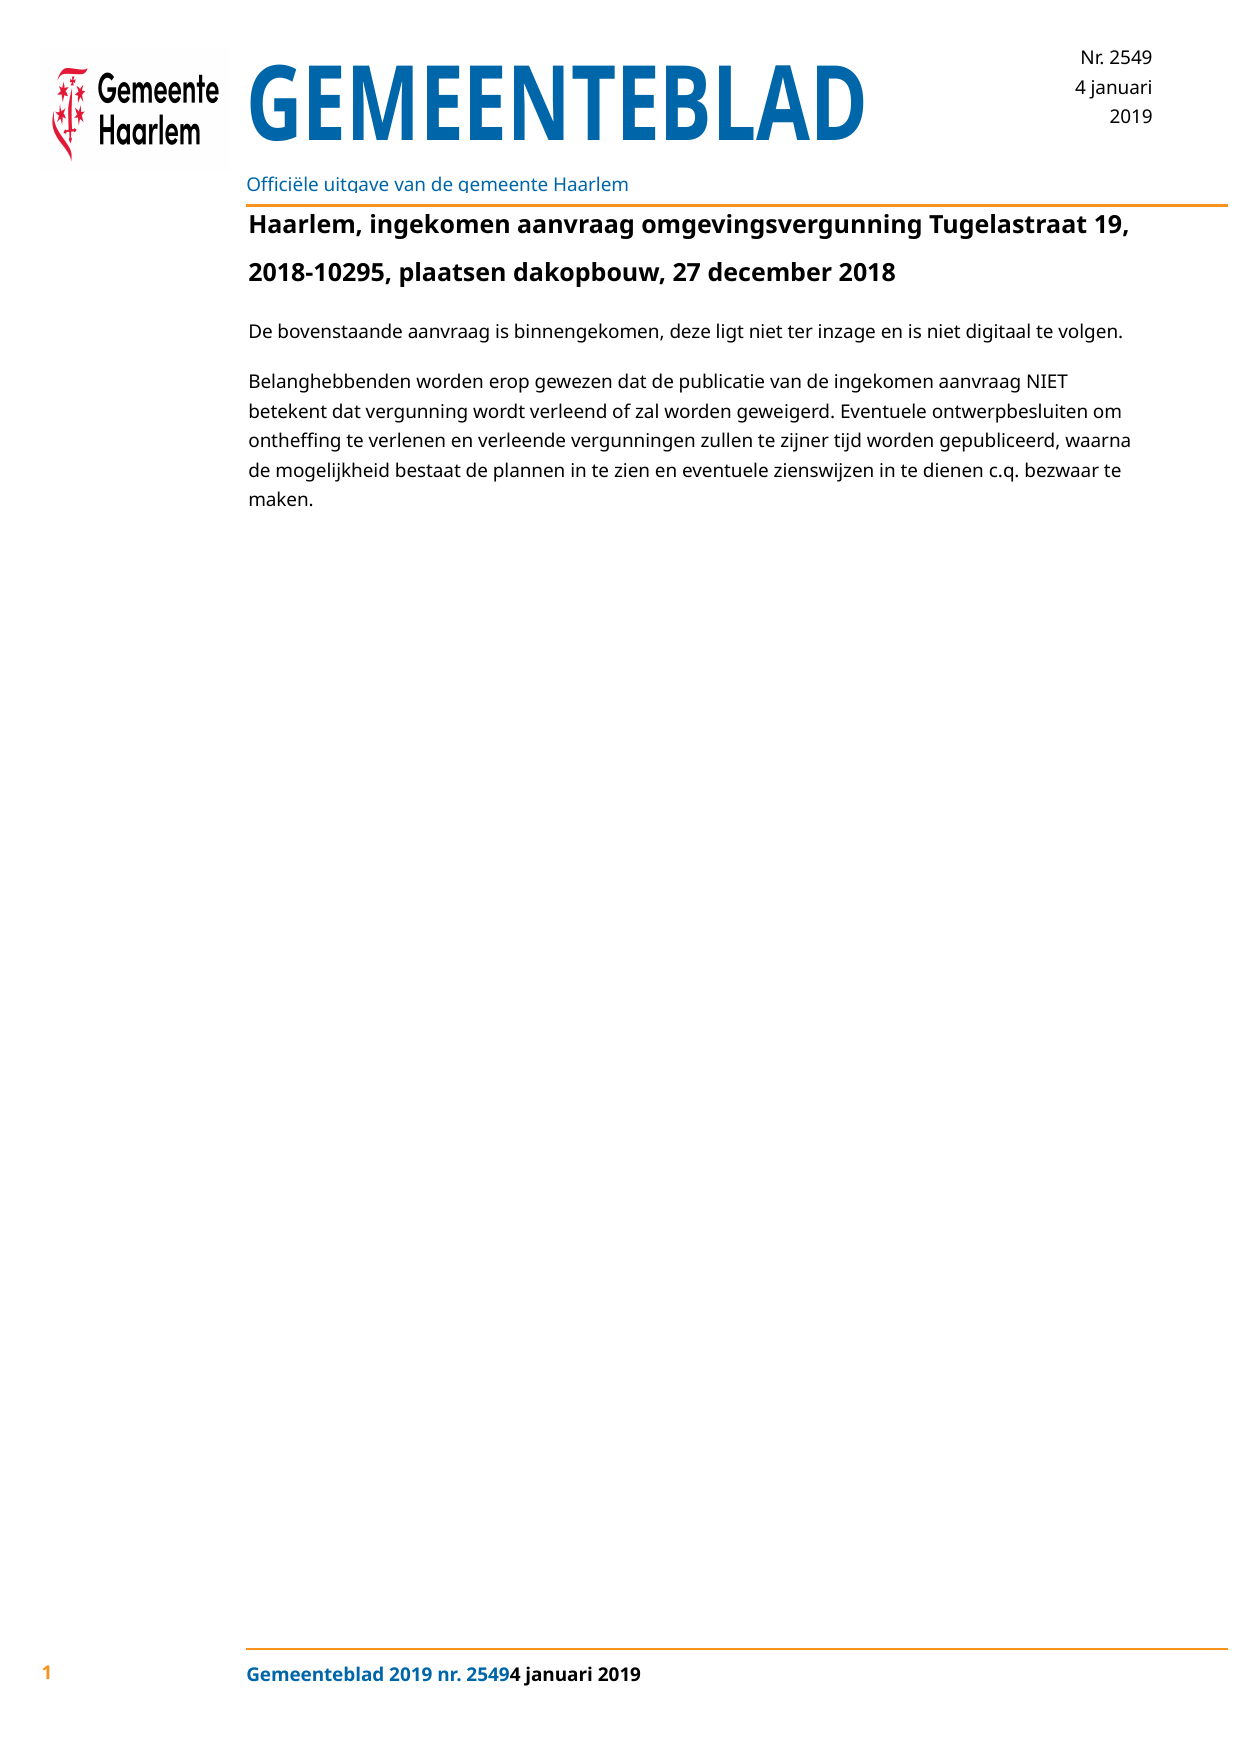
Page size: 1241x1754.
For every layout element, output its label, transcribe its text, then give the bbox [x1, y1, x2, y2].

text De bovenstaande aanvraag is binnengekomen, deze ligt niet ter inzage en is niet digitaal te volgen. [248, 318, 1152, 344]
picture [41, 47, 231, 172]
text Haarlem, ingekomen aanvraag omgevingsvergunning Tugelastraat 19, 2018-10295, plaatsen dakopbouw, 27 december 2018 [248, 207, 1152, 288]
text Belanghebbenden worden erop gewezen dat de publicatie van de ingekomen aanvraag NIET betekent dat vergunning wordt verleend of zal worden geweigerd. Eventuele ontwerpbesluiten om ontheffing te verlenen en verleende vergunningen zullen te zijner tijd worden gepubliceerd, waarna de mogelijkheid bestaat de plannen in te zien en eventuele zienswijzen in te dienen c.q. bezwaar te maken. [248, 368, 1152, 512]
